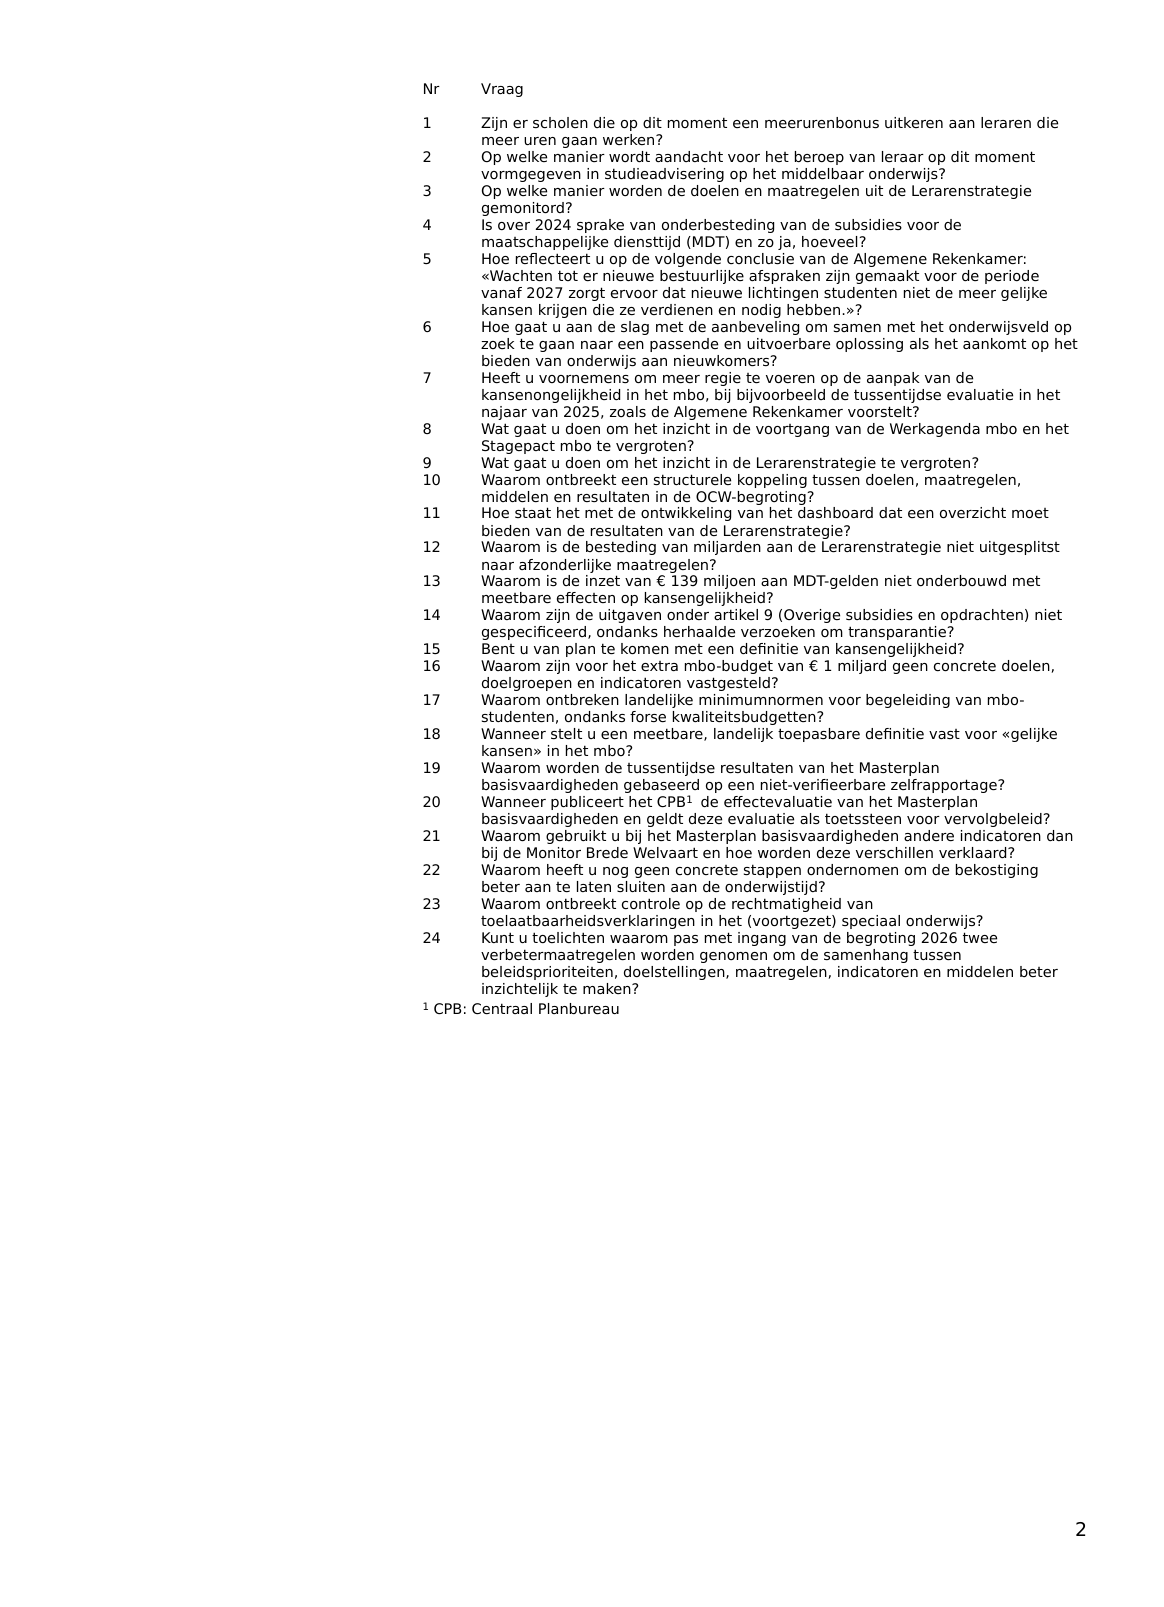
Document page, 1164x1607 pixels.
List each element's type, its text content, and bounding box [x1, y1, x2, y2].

table_header Nr [422, 81, 475, 98]
table_cell Waarom gebruikt u bij het Masterplan basisvaardigheden andere indicatoren dan bij de Monitor Brede Welvaart en hoe worden deze verschillen verklaard? [475, 828, 1087, 862]
table_cell 6 [422, 319, 475, 369]
table_cell 13 [422, 573, 475, 607]
table_cell Waarom ontbreekt een structurele koppeling tussen doelen, maatregelen, middelen en resultaten in de OCW-begroting? [475, 471, 1087, 505]
table_cell Hoe reflecteert u op de volgende conclusie van de Algemene Rekenkamer: «Wachten tot er nieuwe bestuurlijke afspraken zijn gemaakt voor de periode vanaf 2027 zorgt ervoor dat nieuwe lichtingen studenten niet de meer gelijke kansen krijgen die ze verdienen en nodig hebben.»? [475, 251, 1087, 319]
table_cell 19 [422, 760, 475, 794]
table_cell Hoe gaat u aan de slag met de aanbeveling om samen met het onderwijsveld op zoek te gaan naar een passende en uitvoerbare oplossing als het aankomt op het bieden van onderwijs aan nieuwkomers? [475, 319, 1087, 369]
table_cell Is over 2024 sprake van onderbesteding van de subsidies voor de maatschappelijke diensttijd (MDT) en zo ja, hoeveel? [475, 217, 1087, 251]
table_cell Wat gaat u doen om het inzicht in de voortgang van de Werkagenda mbo en het Stagepact mbo te vergroten? [475, 421, 1087, 454]
table_cell Waarom is de besteding van miljarden aan de Lerarenstrategie niet uitgesplitst naar afzonderlijke maatregelen? [475, 539, 1087, 573]
table_cell Waarom is de inzet van € 139 miljoen aan MDT-gelden niet onderbouwd met meetbare effecten op kansengelijkheid? [475, 573, 1087, 607]
table_cell 14 [422, 607, 475, 641]
table_cell Hoe staat het met de ontwikkeling van het dashboard dat een overzicht moet bieden van de resultaten van de Lerarenstrategie? [475, 505, 1087, 539]
table_cell 2 [422, 149, 475, 183]
table_cell 1 CPB: Centraal Planbureau [422, 998, 1087, 1018]
table_cell Waarom zijn de uitgaven onder artikel 9 (Overige subsidies en opdrachten) niet gespecificeerd, ondanks herhaalde verzoeken om transparantie? [475, 607, 1087, 641]
table_cell 1 [422, 115, 475, 149]
table_cell 24 [422, 930, 475, 998]
table_cell 10 [422, 471, 475, 505]
table_cell 5 [422, 251, 475, 319]
table_cell 21 [422, 828, 475, 862]
table_header Vraag [475, 81, 1087, 98]
table_cell 4 [422, 217, 475, 251]
table_cell 20 [422, 794, 475, 828]
table_cell Zijn er scholen die op dit moment een meerurenbonus uitkeren aan leraren die meer uren gaan werken? [475, 115, 1087, 149]
table_cell 8 [422, 421, 475, 454]
table_cell 7 [422, 370, 475, 421]
table_cell 17 [422, 692, 475, 726]
table_cell 9 [422, 455, 475, 471]
table_cell 22 [422, 862, 475, 896]
table_cell 12 [422, 539, 475, 573]
table_cell Waarom heeft u nog geen concrete stappen ondernomen om de bekostiging beter aan te laten sluiten aan de onderwijstijd? [475, 862, 1087, 896]
table_cell Kunt u toelichten waarom pas met ingang van de begroting 2026 twee verbetermaatregelen worden genomen om de samenhang tussen beleidsprioriteiten, doelstellingen, maatregelen, indicatoren en middelen beter inzichtelijk te maken? [475, 930, 1087, 998]
table_cell [475, 98, 1087, 115]
table_cell 16 [422, 658, 475, 692]
table_cell 11 [422, 505, 475, 539]
table_cell Waarom ontbreekt controle op de rechtmatigheid van toelaatbaarheidsverklaringen in het (voortgezet) speciaal onderwijs? [475, 896, 1087, 930]
table_cell Bent u van plan te komen met een definitie van kansengelijkheid? [475, 641, 1087, 658]
table_cell 3 [422, 183, 475, 217]
table_cell Heeft u voornemens om meer regie te voeren op de aanpak van de kansenongelijkheid in het mbo, bij bijvoorbeeld de tussentijdse evaluatie in het najaar van 2025, zoals de Algemene Rekenkamer voorstelt? [475, 370, 1087, 421]
table_cell Wanneer publiceert het CPB1 de effectevaluatie van het Masterplan basisvaardigheden en geldt deze evaluatie als toetssteen voor vervolgbeleid? [475, 794, 1087, 828]
table_cell 15 [422, 641, 475, 658]
table_cell Op welke manier worden de doelen en maatregelen uit de Lerarenstrategie gemonitord? [475, 183, 1087, 217]
table_cell 18 [422, 726, 475, 760]
table_cell 23 [422, 896, 475, 930]
table_cell [422, 98, 475, 115]
table_cell Wat gaat u doen om het inzicht in de Lerarenstrategie te vergroten? [475, 455, 1087, 471]
table_cell Waarom zijn voor het extra mbo-budget van € 1 miljard geen concrete doelen, doelgroepen en indicatoren vastgesteld? [475, 658, 1087, 692]
table_cell Waarom ontbreken landelijke minimumnormen voor begeleiding van mbo-studenten, ondanks forse kwaliteitsbudgetten? [475, 692, 1087, 726]
table_cell Op welke manier wordt aandacht voor het beroep van leraar op dit moment vormgegeven in studieadvisering op het middelbaar onderwijs? [475, 149, 1087, 183]
table_cell Waarom worden de tussentijdse resultaten van het Masterplan basisvaardigheden gebaseerd op een niet-verifieerbare zelfrapportage? [475, 760, 1087, 794]
table_cell Wanneer stelt u een meetbare, landelijk toepasbare definitie vast voor «gelijke kansen» in het mbo? [475, 726, 1087, 760]
